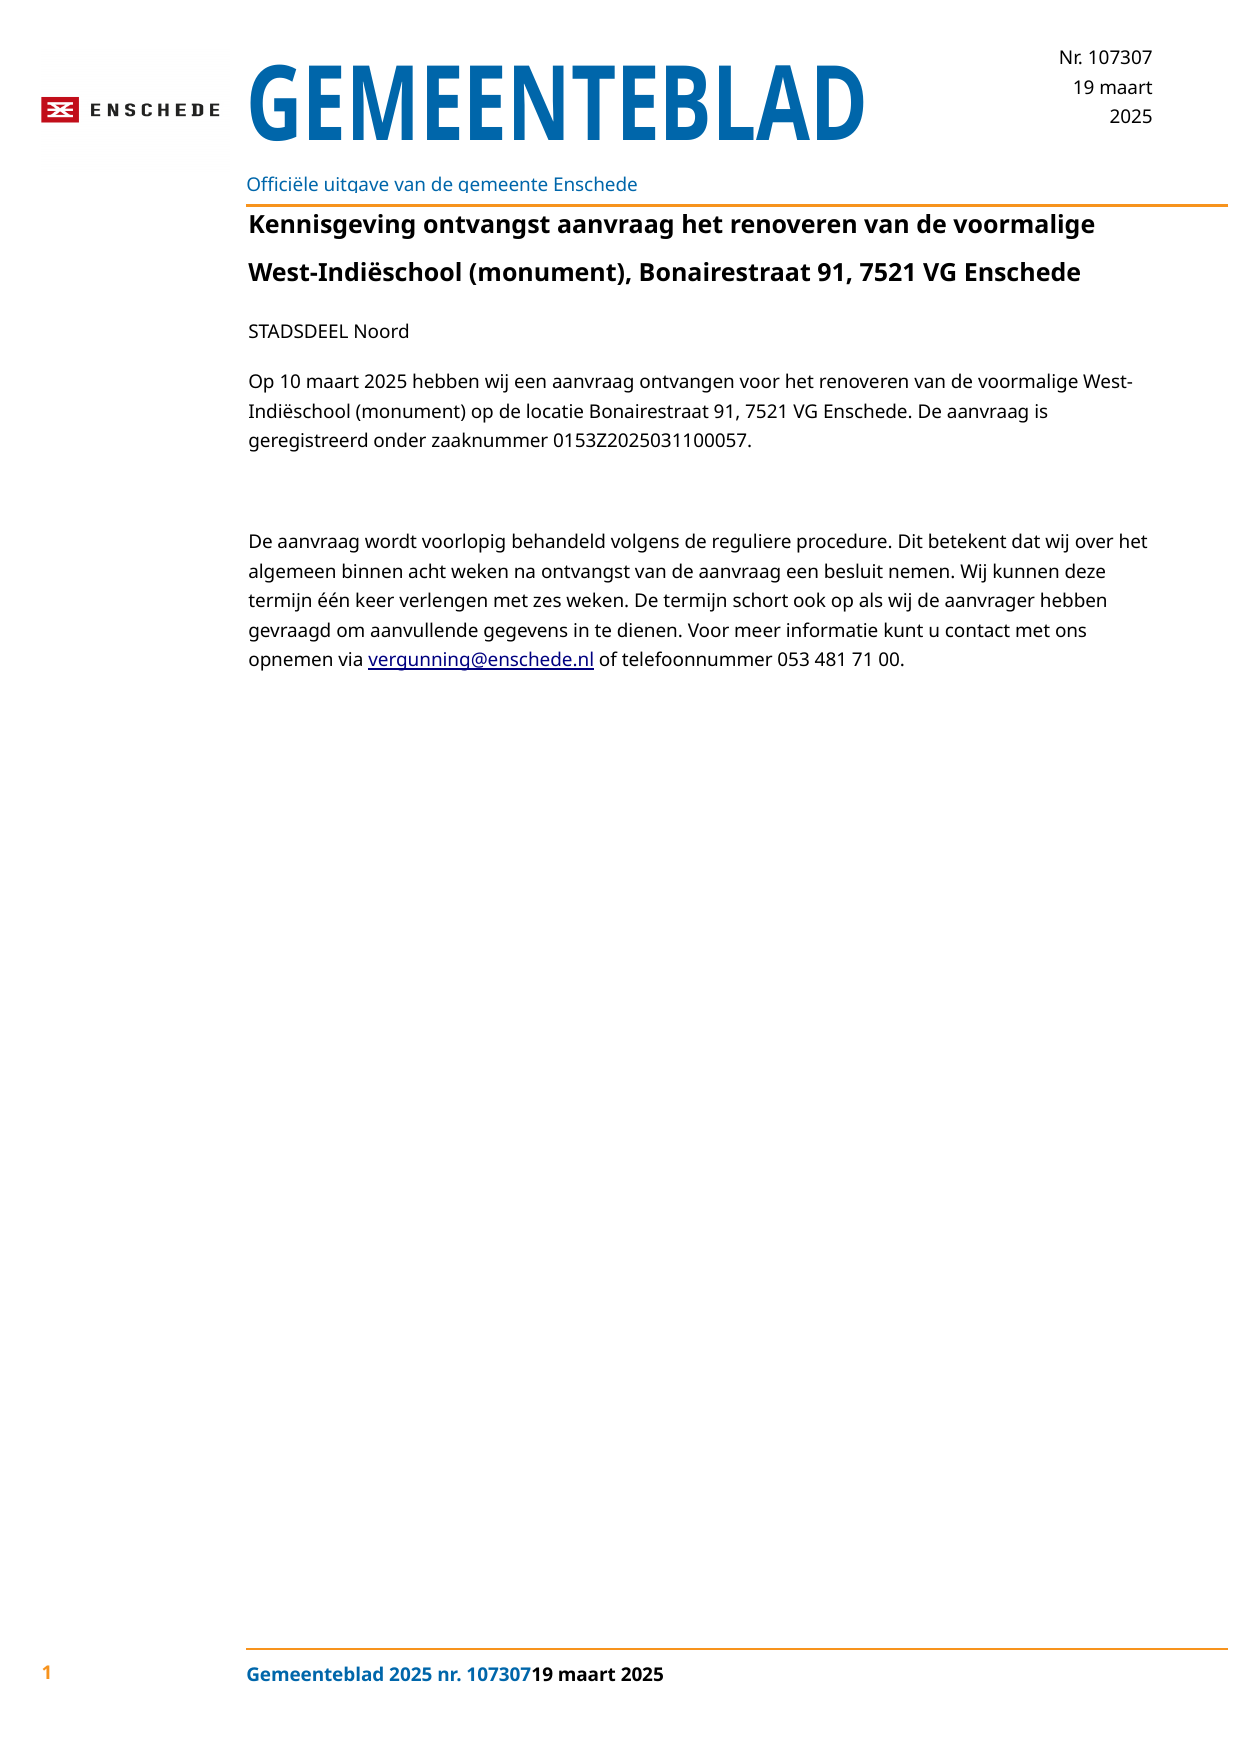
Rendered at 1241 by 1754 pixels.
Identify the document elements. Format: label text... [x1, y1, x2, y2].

text STADSDEEL Noord [248, 318, 1152, 344]
text Op 10 maart 2025 hebben wij een aanvraag ontvangen voor het renoveren van de voormalige West-Indiëschool (monument) op de locatie Bonairestraat 91, 7521 VG Enschede. De aanvraag is geregistreerd onder zaaknummer 0153Z2025031100057. [248, 368, 1152, 453]
text De aanvraag wordt voorlopig behandeld volgens de reguliere procedure. Dit betekent dat wij over het algemeen binnen acht weken na ontvangst van de aanvraag een besluit nemen. Wij kunnen deze termijn één keer verlengen met zes weken. De termijn schort ook op als wij de aanvrager hebben gevraagd om aanvullende gegevens in te dienen. Voor meer informatie kunt u contact met ons opnemen via vergunning@enschede.nl of telefoonnummer 053 481 71 00. [248, 528, 1152, 672]
text Kennisgeving ontvangst aanvraag het renoveren van de voormalige West-Indiëschool (monument), Bonairestraat 91, 7521 VG Enschede [248, 207, 1152, 288]
picture [41, 47, 231, 172]
